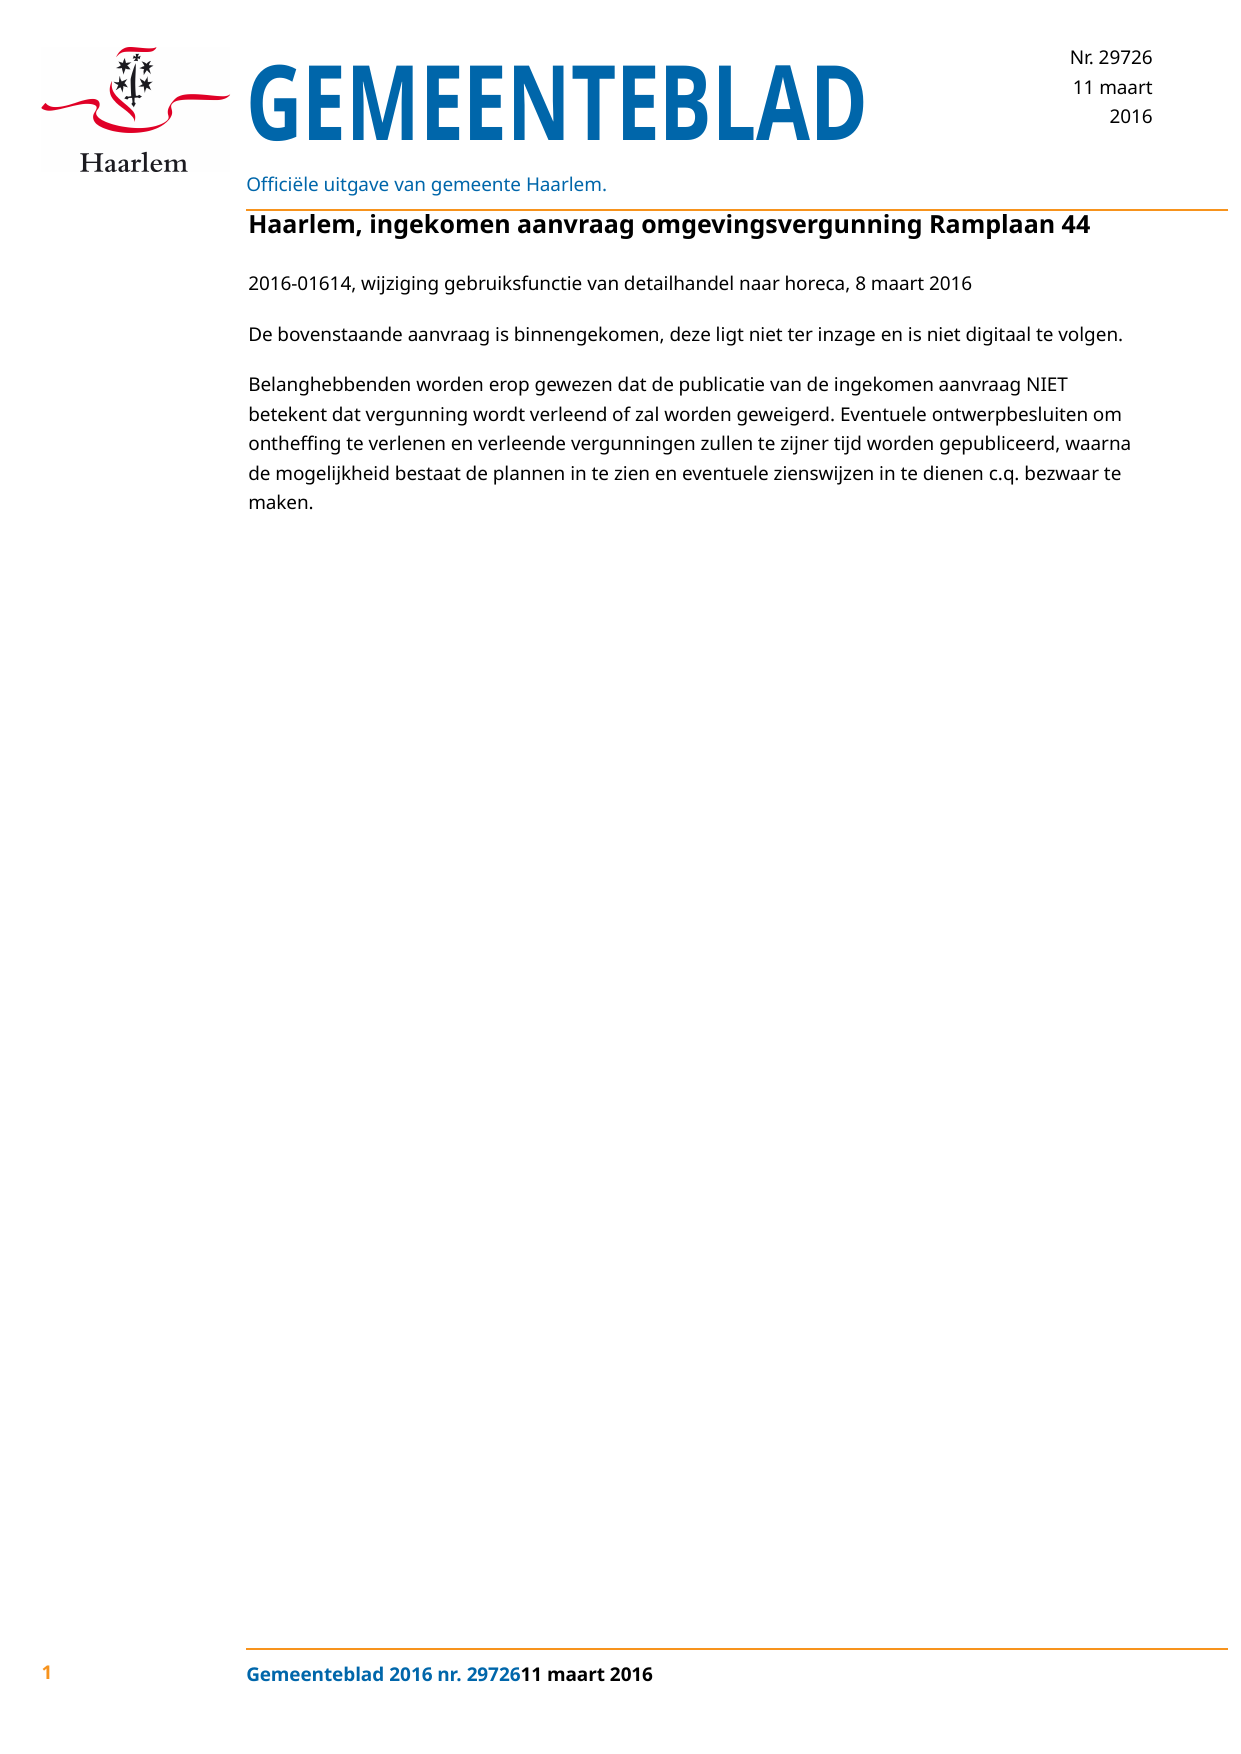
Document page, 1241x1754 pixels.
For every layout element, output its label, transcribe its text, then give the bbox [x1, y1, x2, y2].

text Haarlem, ingekomen aanvraag omgevingsvergunning Ramplaan 44 [248, 211, 1152, 241]
text 2016-01614, wijziging gebruiksfunctie van detailhandel naar horeca, 8 maart 2016 [248, 270, 1152, 296]
text Belanghebbenden worden erop gewezen dat de publicatie van de ingekomen aanvraag NIET betekent dat vergunning wordt verleend of zal worden geweigerd. Eventuele ontwerpbesluiten om ontheffing te verlenen en verleende vergunningen zullen te zijner tijd worden gepubliceerd, waarna de mogelijkheid bestaat de plannen in te zien en eventuele zienswijzen in te dienen c.q. bezwaar te maken. [248, 371, 1152, 515]
picture [41, 47, 231, 172]
text De bovenstaande aanvraag is binnengekomen, deze ligt niet ter inzage en is niet digitaal te volgen. [248, 321, 1152, 346]
